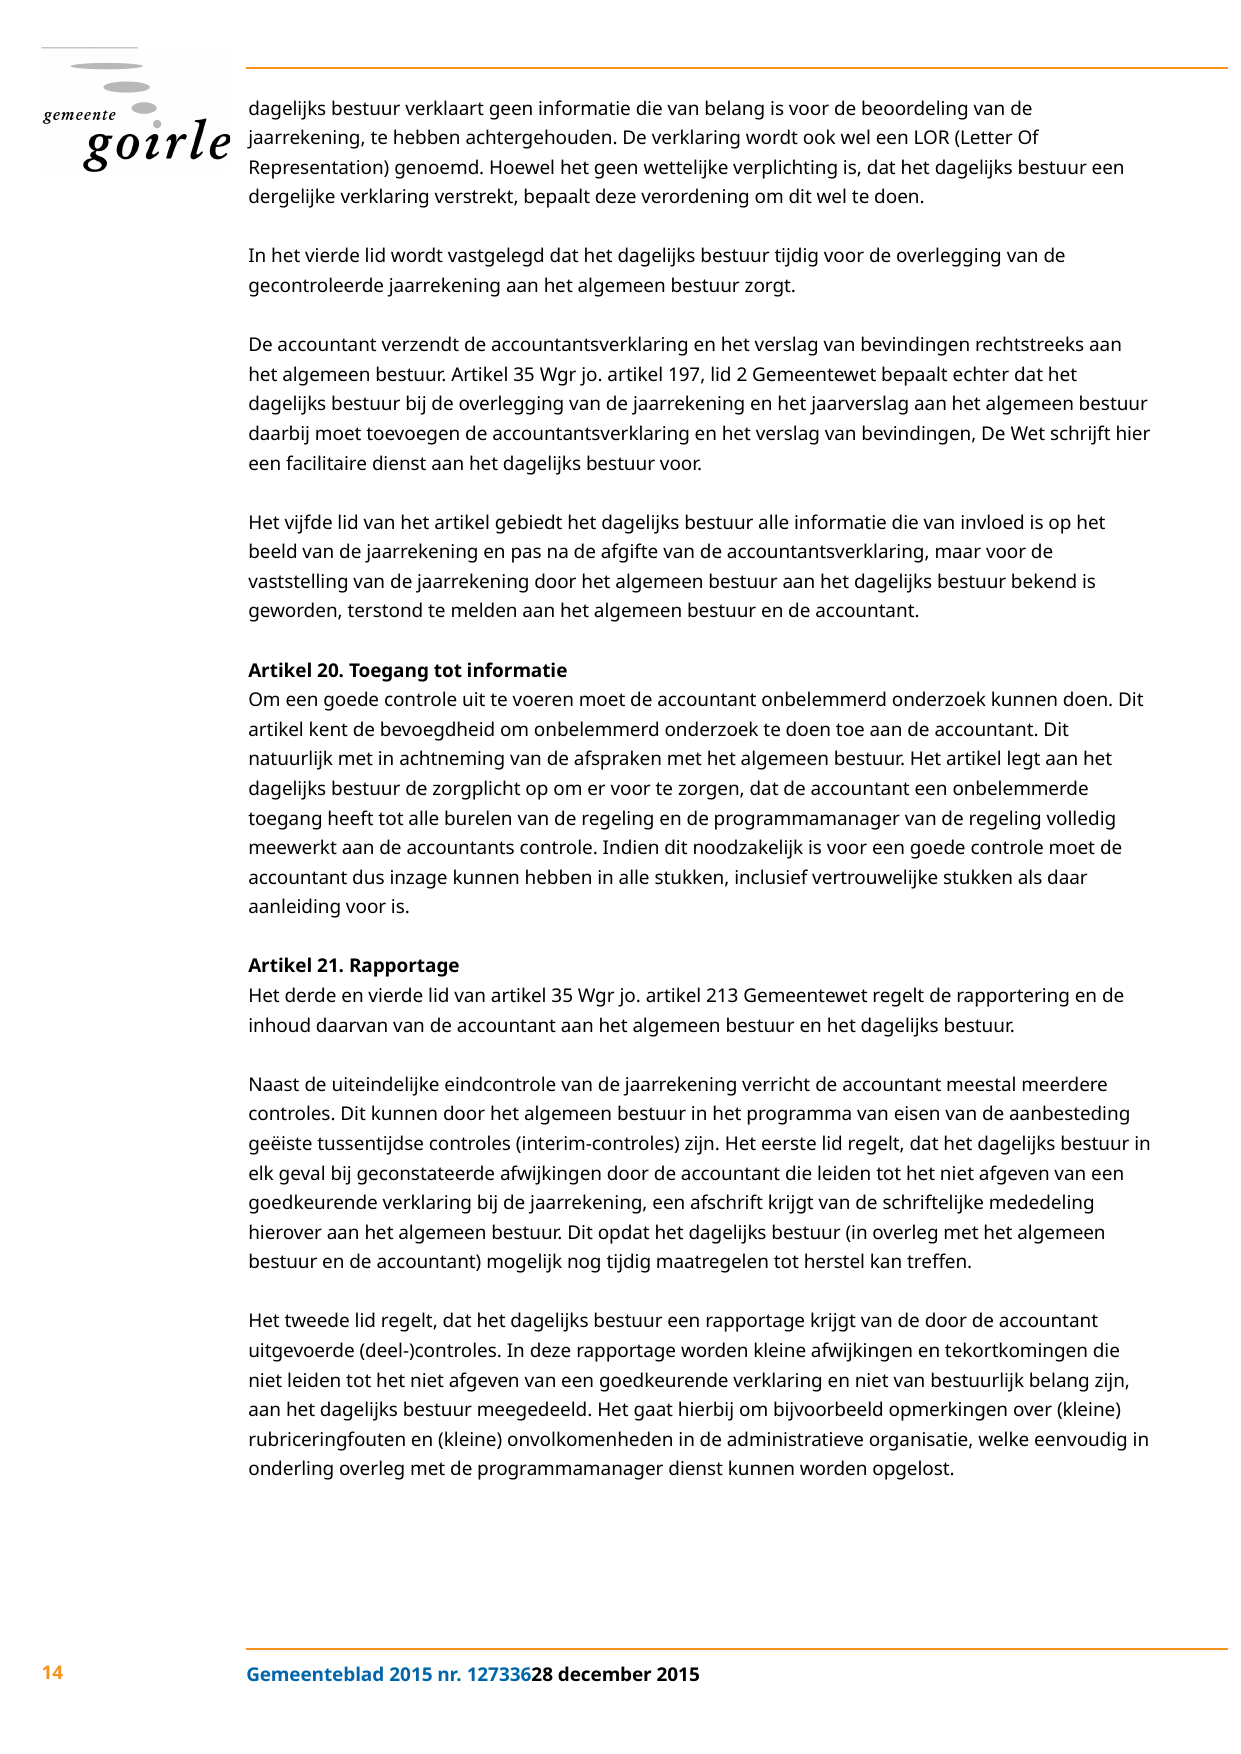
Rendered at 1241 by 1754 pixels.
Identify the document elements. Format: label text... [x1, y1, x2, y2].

text Het vijfde lid van het artikel gebiedt het dagelijks bestuur alle informatie die van invloed is op het beeld van de jaarrekening en pas na de afgifte van de accountantsverklaring, maar voor de vaststelling van de jaarrekening door het algemeen bestuur aan het dagelijks bestuur bekend is geworden, terstond te melden aan het algemeen bestuur en de accountant. [248, 509, 1152, 623]
text dagelijks bestuur verklaart geen informatie die van belang is voor de beoordeling van de jaarrekening, te hebben achtergehouden. De verklaring wordt ook wel een LOR (Letter Of Representation) genoemd. Hoewel het geen wettelijke verplichting is, dat het dagelijks bestuur een dergelijke verklaring verstrekt, bepaalt deze verordening om dit wel te doen. [248, 95, 1152, 209]
text Artikel 21. Rapportage [248, 953, 1152, 978]
text Het tweede lid regelt, dat het dagelijks bestuur een rapportage krijgt van de door de accountant uitgevoerde (deel-)controles. In deze rapportage worden kleine afwijkingen en tekortkomingen die niet leiden tot het niet afgeven van een goedkeurende verklaring en niet van bestuurlijk belang zijn, aan het dagelijks bestuur meegedeeld. Het gaat hierbij om bijvoorbeeld opmerkingen over (kleine) rubriceringfouten en (kleine) onvolkomenheden in de administratieve organisatie, welke eenvoudig in onderling overleg met de programmamanager dienst kunnen worden opgelost. [248, 1308, 1152, 1481]
picture [41, 47, 231, 172]
text Om een goede controle uit te voeren moet de accountant onbelemmerd onderzoek kunnen doen. Dit artikel kent de bevoegdheid om onbelemmerd onderzoek te doen toe aan de accountant. Dit natuurlijk met in achtneming van de afspraken met het algemeen bestuur. Het artikel legt aan het dagelijks bestuur de zorgplicht op om er voor te zorgen, dat de accountant een onbelemmerde toegang heeft tot alle burelen van de regeling en de programmamanager van de regeling volledig meewerkt aan de accountants controle. Indien dit noodzakelijk is voor een goede controle moet de accountant dus inzage kunnen hebben in alle stukken, inclusief vertrouwelijke stukken als daar aanleiding voor is. [248, 686, 1152, 919]
text In het vierde lid wordt vastgelegd dat het dagelijks bestuur tijdig voor de overlegging van de gecontroleerde jaarrekening aan het algemeen bestuur zorgt. [248, 243, 1152, 298]
text Naast de uiteindelijke eindcontrole van de jaarrekening verricht de accountant meestal meerdere controles. Dit kunnen door het algemeen bestuur in het programma van eisen van de aanbesteding geëiste tussentijdse controles (interim-controles) zijn. Het eerste lid regelt, dat het dagelijks bestuur in elk geval bij geconstateerde afwijkingen door de accountant die leiden tot het niet afgeven van een goedkeurende verklaring bij de jaarrekening, een afschrift krijgt van de schriftelijke mededeling hierover aan het algemeen bestuur. Dit opdat het dagelijks bestuur (in overleg met het algemeen bestuur en de accountant) mogelijk nog tijdig maatregelen tot herstel kan treffen. [248, 1071, 1152, 1274]
text Artikel 20. Toegang tot informatie [248, 657, 1152, 683]
text Het derde en vierde lid van artikel 35 Wgr jo. artikel 213 Gemeentewet regelt de rapportering en de inhoud daarvan van de accountant aan het algemeen bestuur en het dagelijks bestuur. [248, 982, 1152, 1038]
text De accountant verzendt de accountantsverklaring en het verslag van bevindingen rechtstreeks aan het algemeen bestuur. Artikel 35 Wgr jo. artikel 197, lid 2 Gemeentewet bepaalt echter dat het dagelijks bestuur bij de overlegging van de jaarrekening en het jaarverslag aan het algemeen bestuur daarbij moet toevoegen de accountantsverklaring en het verslag van bevindingen, De Wet schrijft hier een facilitaire dienst aan het dagelijks bestuur voor. [248, 331, 1152, 476]
